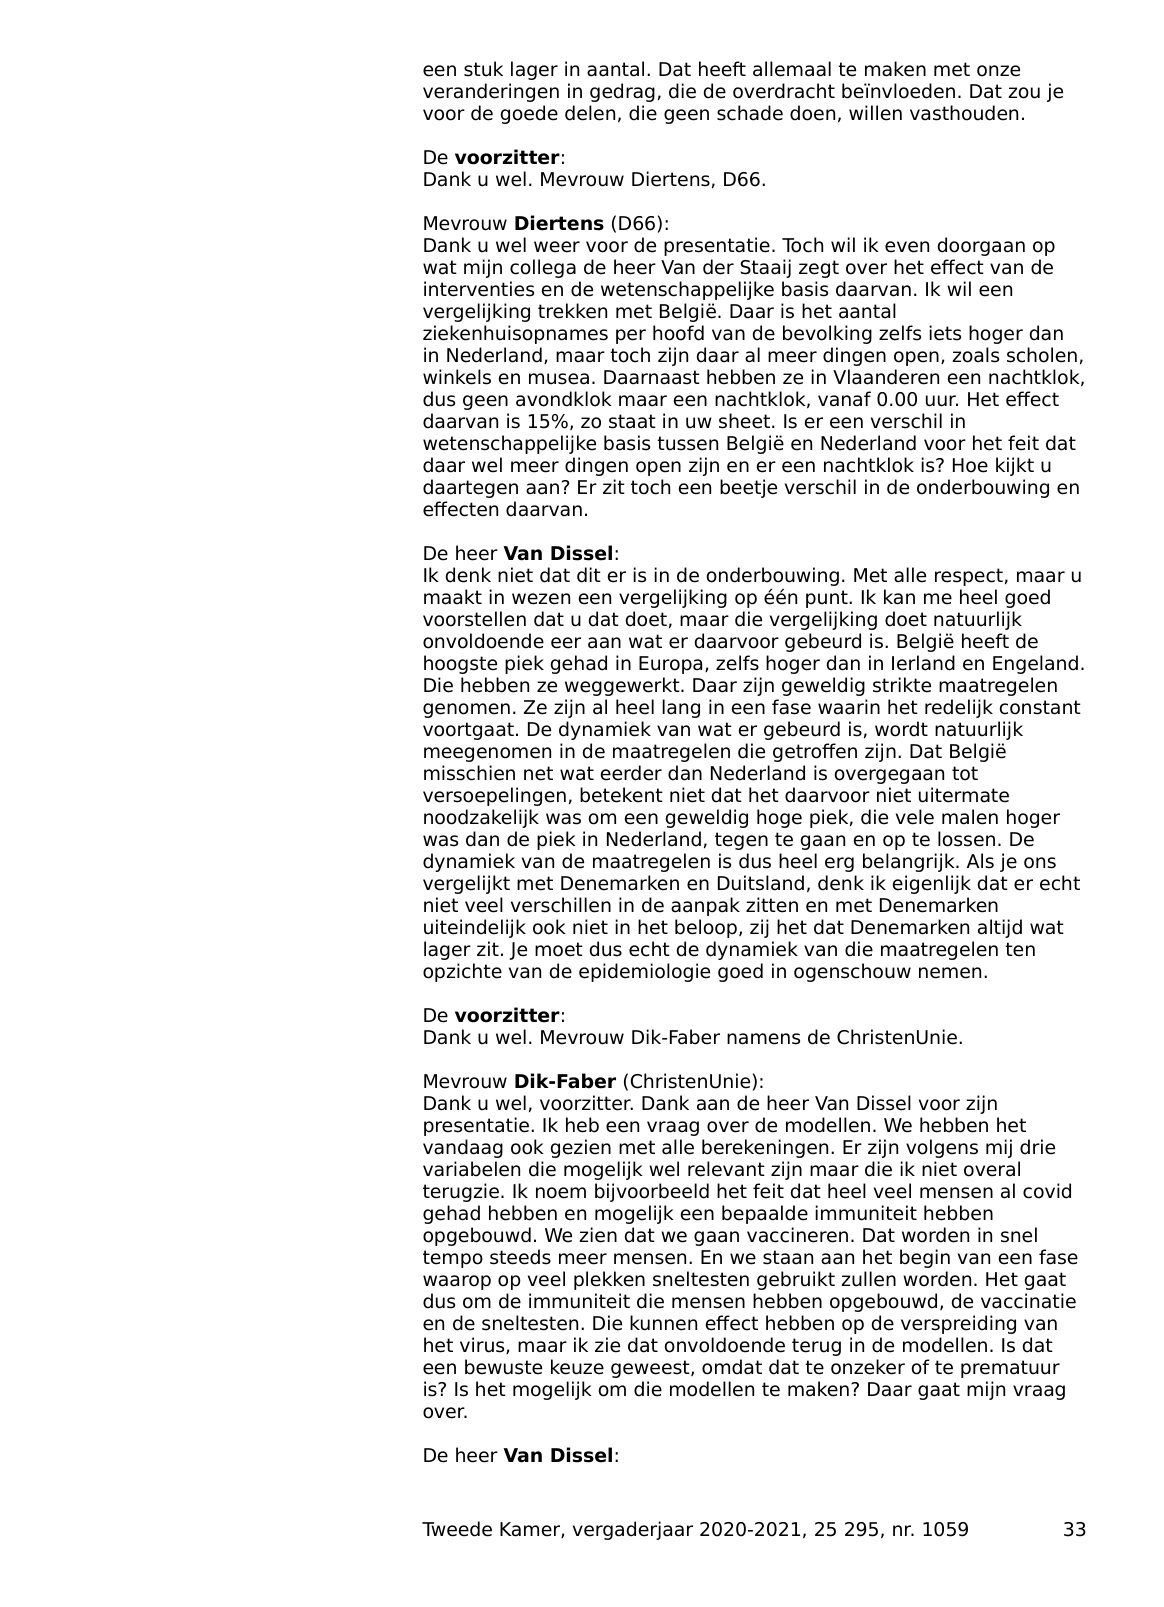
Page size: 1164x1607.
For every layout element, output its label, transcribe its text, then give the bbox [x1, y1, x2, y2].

text De voorzitter: [422, 147, 1087, 169]
text een stuk lager in aantal. Dat heeft allemaal te maken met onze veranderingen in gedrag, die de overdracht beïnvloeden. Dat zou je voor de goede delen, die geen schade doen, willen vasthouden. [422, 59, 1087, 125]
text Mevrouw Dik-Faber (ChristenUnie): [422, 1071, 1087, 1093]
text De heer Van Dissel: [422, 1445, 1087, 1467]
text De voorzitter: [422, 1005, 1087, 1027]
text Dank u wel, voorzitter. Dank aan de heer Van Dissel voor zijn presentatie. Ik heb een vraag over de modellen. We hebben het vandaag ook gezien met alle berekeningen. Er zijn volgens mij drie variabelen die mogelijk wel relevant zijn maar die ik niet overal terugzie. Ik noem bijvoorbeeld het feit dat heel veel mensen al covid gehad hebben en mogelijk een bepaalde immuniteit hebben opgebouwd. We zien dat we gaan vaccineren. Dat worden in snel tempo steeds meer mensen. En we staan aan het begin van een fase waarop op veel plekken sneltesten gebruikt zullen worden. Het gaat dus om de immuniteit die mensen hebben opgebouwd, de vaccinatie en de sneltesten. Die kunnen effect hebben op de verspreiding van het virus, maar ik zie dat onvoldoende terug in de modellen. Is dat een bewuste keuze geweest, omdat dat te onzeker of te prematuur is? Is het mogelijk om die modellen te maken? Daar gaat mijn vraag over. [422, 1093, 1087, 1423]
text Ik denk niet dat dit er is in de onderbouwing. Met alle respect, maar u maakt in wezen een vergelijking op één punt. Ik kan me heel goed voorstellen dat u dat doet, maar die vergelijking doet natuurlijk onvoldoende eer aan wat er daarvoor gebeurd is. België heeft de hoogste piek gehad in Europa, zelfs hoger dan in Ierland en Engeland. Die hebben ze weggewerkt. Daar zijn geweldig strikte maatregelen genomen. Ze zijn al heel lang in een fase waarin het redelijk constant voortgaat. De dynamiek van wat er gebeurd is, wordt natuurlijk meegenomen in de maatregelen die getroffen zijn. Dat België misschien net wat eerder dan Nederland is overgegaan tot versoepelingen, betekent niet dat het daarvoor niet uitermate noodzakelijk was om een geweldig hoge piek, die vele malen hoger was dan de piek in Nederland, tegen te gaan en op te lossen. De dynamiek van de maatregelen is dus heel erg belangrijk. Als je ons vergelijkt met Denemarken en Duitsland, denk ik eigenlijk dat er echt niet veel verschillen in de aanpak zitten en met Denemarken uiteindelijk ook niet in het beloop, zij het dat Denemarken altijd wat lager zit. Je moet dus echt de dynamiek van die maatregelen ten opzichte van de epidemiologie goed in ogenschouw nemen. [422, 565, 1087, 983]
text Mevrouw Diertens (D66): [422, 213, 1087, 235]
text Dank u wel weer voor de presentatie. Toch wil ik even doorgaan op wat mijn collega de heer Van der Staaij zegt over het effect van de interventies en de wetenschappelijke basis daarvan. Ik wil een vergelijking trekken met België. Daar is het aantal ziekenhuisopnames per hoofd van de bevolking zelfs iets hoger dan in Nederland, maar toch zijn daar al meer dingen open, zoals scholen, winkels en musea. Daarnaast hebben ze in Vlaanderen een nachtklok, dus geen avondklok maar een nachtklok, vanaf 0.00 uur. Het effect daarvan is 15%, zo staat in uw sheet. Is er een verschil in wetenschappelijke basis tussen België en Nederland voor het feit dat daar wel meer dingen open zijn en er een nachtklok is? Hoe kijkt u daartegen aan? Er zit toch een beetje verschil in de onderbouwing en effecten daarvan. [422, 235, 1087, 521]
text De heer Van Dissel: [422, 543, 1087, 565]
text Dank u wel. Mevrouw Dik-Faber namens de ChristenUnie. [422, 1027, 1087, 1049]
text Dank u wel. Mevrouw Diertens, D66. [422, 169, 1087, 191]
